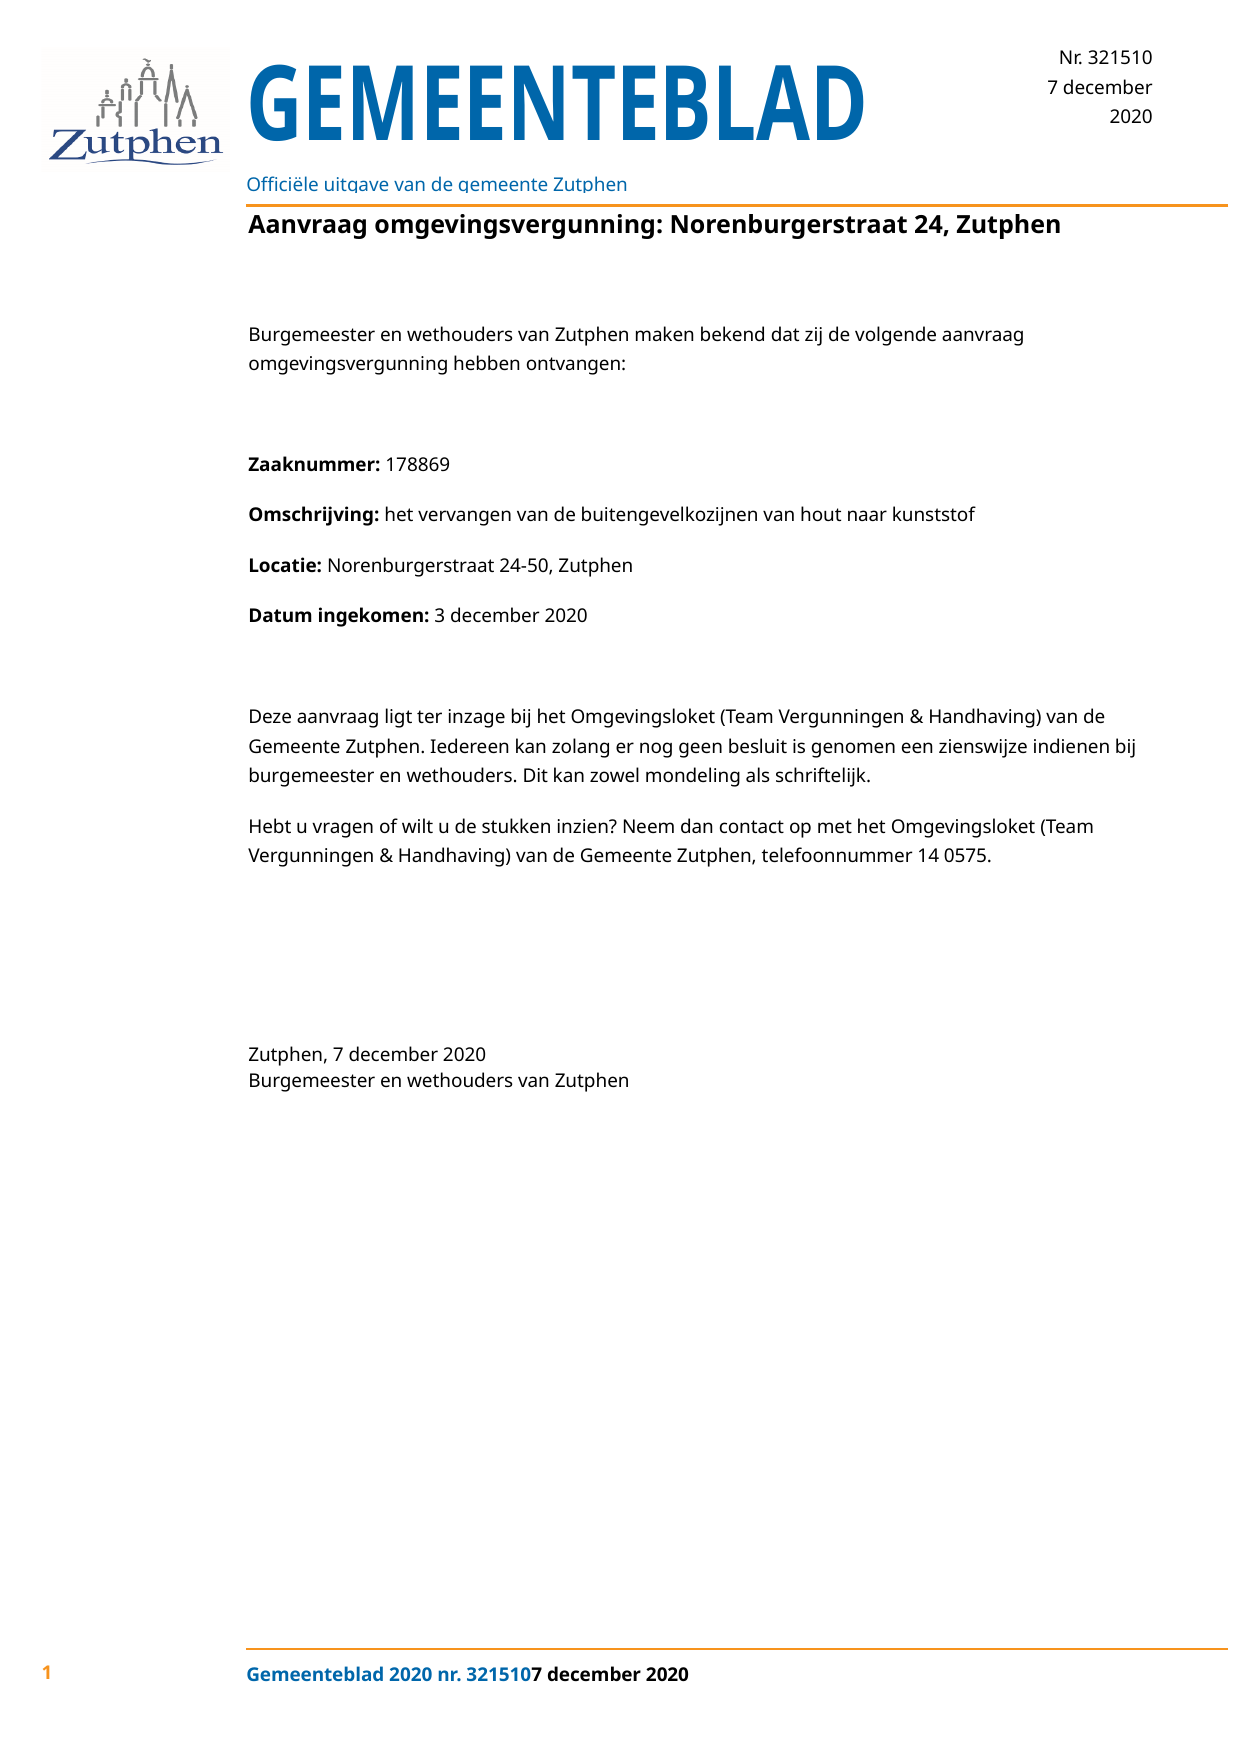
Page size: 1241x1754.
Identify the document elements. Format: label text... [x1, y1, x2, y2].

text Locatie: Norenburgerstraat 24-50, Zutphen [248, 552, 1152, 578]
text Burgemeester en wethouders van Zutphen maken bekend dat zij de volgende aanvraag omgevingsvergunning hebben ontvangen: [248, 321, 1152, 376]
text Datum ingekomen: 3 december 2020 [248, 602, 1152, 628]
text Aanvraag omgevingsvergunning: Norenburgerstraat 24, Zutphen [248, 207, 1152, 241]
picture [41, 47, 231, 172]
text Zutphen, 7 december 2020 [248, 1041, 1152, 1067]
text Burgemeester en wethouders van Zutphen [248, 1067, 1152, 1093]
text Hebt u vragen of wilt u de stukken inzien? Neem dan contact op met het Omgevingsloket (Team Vergunningen & Handhaving) van de Gemeente Zutphen, telefoonnummer 14 0575. [248, 813, 1152, 868]
text Omschrijving: het vervangen van de buitengevelkozijnen van hout naar kunststof [248, 502, 1152, 527]
text Deze aanvraag ligt ter inzage bij het Omgevingsloket (Team Vergunningen & Handhaving) van de Gemeente Zutphen. Iedereen kan zolang er nog geen besluit is genomen een zienswijze indienen bij burgemeester en wethouders. Dit kan zowel mondeling als schriftelijk. [248, 703, 1152, 788]
text Zaaknummer: 178869 [248, 451, 1152, 477]
